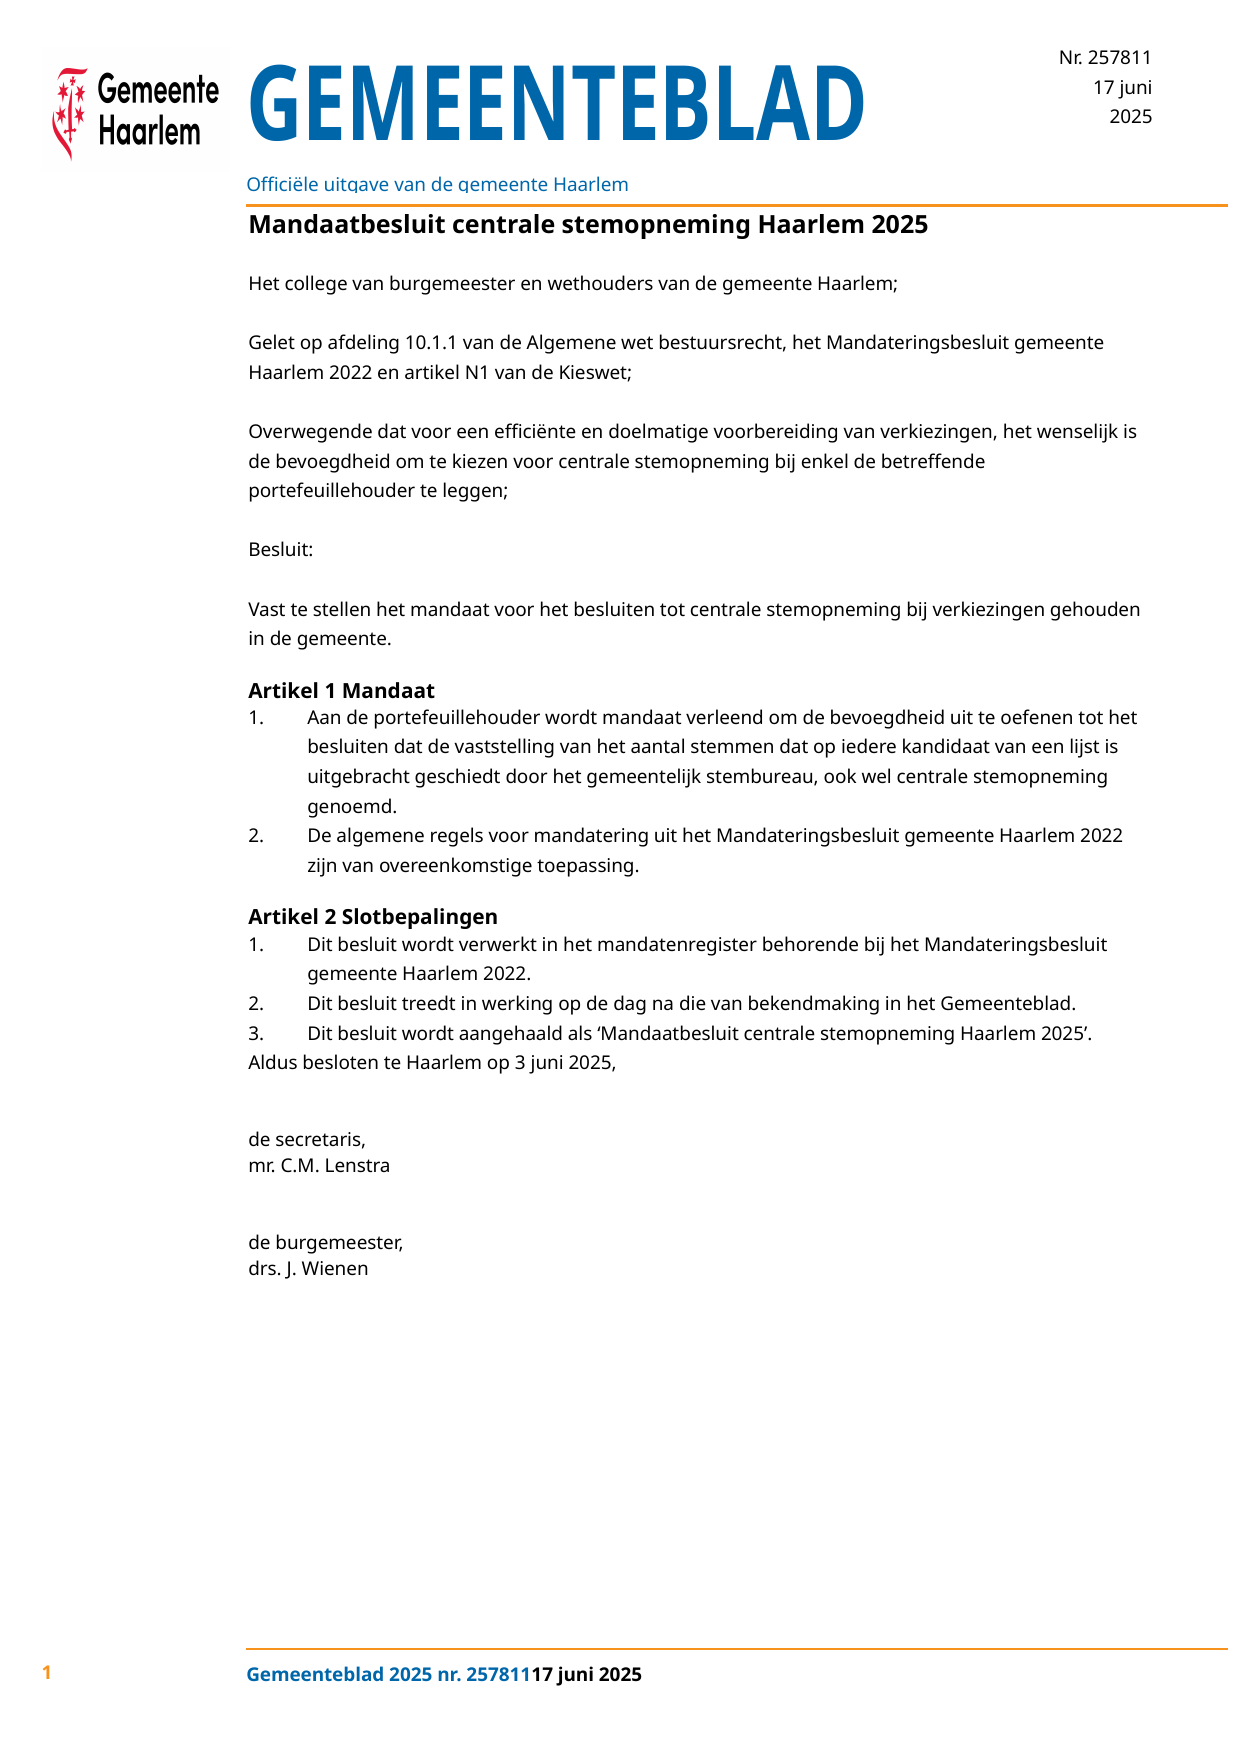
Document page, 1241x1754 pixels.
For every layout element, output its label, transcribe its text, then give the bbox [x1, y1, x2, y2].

text Besluit: [248, 537, 1152, 562]
picture [41, 47, 231, 172]
text de burgemeester, [248, 1229, 1152, 1255]
text de secretaris, [248, 1126, 1152, 1152]
text Mandaatbesluit centrale stemopneming Haarlem 2025 [248, 207, 1152, 241]
text Het college van burgemeester en wethouders van de gemeente Haarlem; [248, 270, 1152, 296]
text drs. J. Wienen [248, 1255, 1152, 1281]
list Aan de portefeuillehouder wordt mandaat verleend om de bevoegdheid uit te oefenen tot het besluiten dat de vaststelling van het aantal stemmen dat op iedere kandidaat van een lijst is uitgebracht geschiedt door het gemeentelijk stembureau, ook wel centrale stemopneming genoemd. [248, 704, 1152, 819]
text Gelet op afdeling 10.1.1 van de Algemene wet bestuursrecht, het Mandateringsbesluit gemeente Haarlem 2022 en artikel N1 van de Kieswet; [248, 329, 1152, 385]
text Artikel 2 Slotbepalingen [248, 902, 1152, 931]
text Vast te stellen het mandaat voor het besluiten tot centrale stemopneming bij verkiezingen gehouden in de gemeente. [248, 596, 1152, 651]
list Dit besluit wordt verwerkt in het mandatenregister behorende bij het Mandateringsbesluit gemeente Haarlem 2022. [248, 931, 1152, 986]
text mr. C.M. Lenstra [248, 1152, 1152, 1178]
list De algemene regels voor mandatering uit het Mandateringsbesluit gemeente Haarlem 2022 zijn van overeenkomstige toepassing. [248, 822, 1152, 878]
list Dit besluit treedt in werking op de dag na die van bekendmaking in het Gemeenteblad. [248, 990, 1152, 1016]
text Aldus besloten te Haarlem op 3 juni 2025, [248, 1049, 1152, 1075]
text Artikel 1 Mandaat [248, 676, 1152, 704]
list Dit besluit wordt aangehaald als ‘Mandaatbesluit centrale stemopneming Haarlem 2025’. [248, 1020, 1152, 1045]
text Overwegende dat voor een efficiënte en doelmatige voorbereiding van verkiezingen, het wenselijk is de bevoegdheid om te kiezen voor centrale stemopneming bij enkel de betreffende portefeuillehouder te leggen; [248, 418, 1152, 503]
